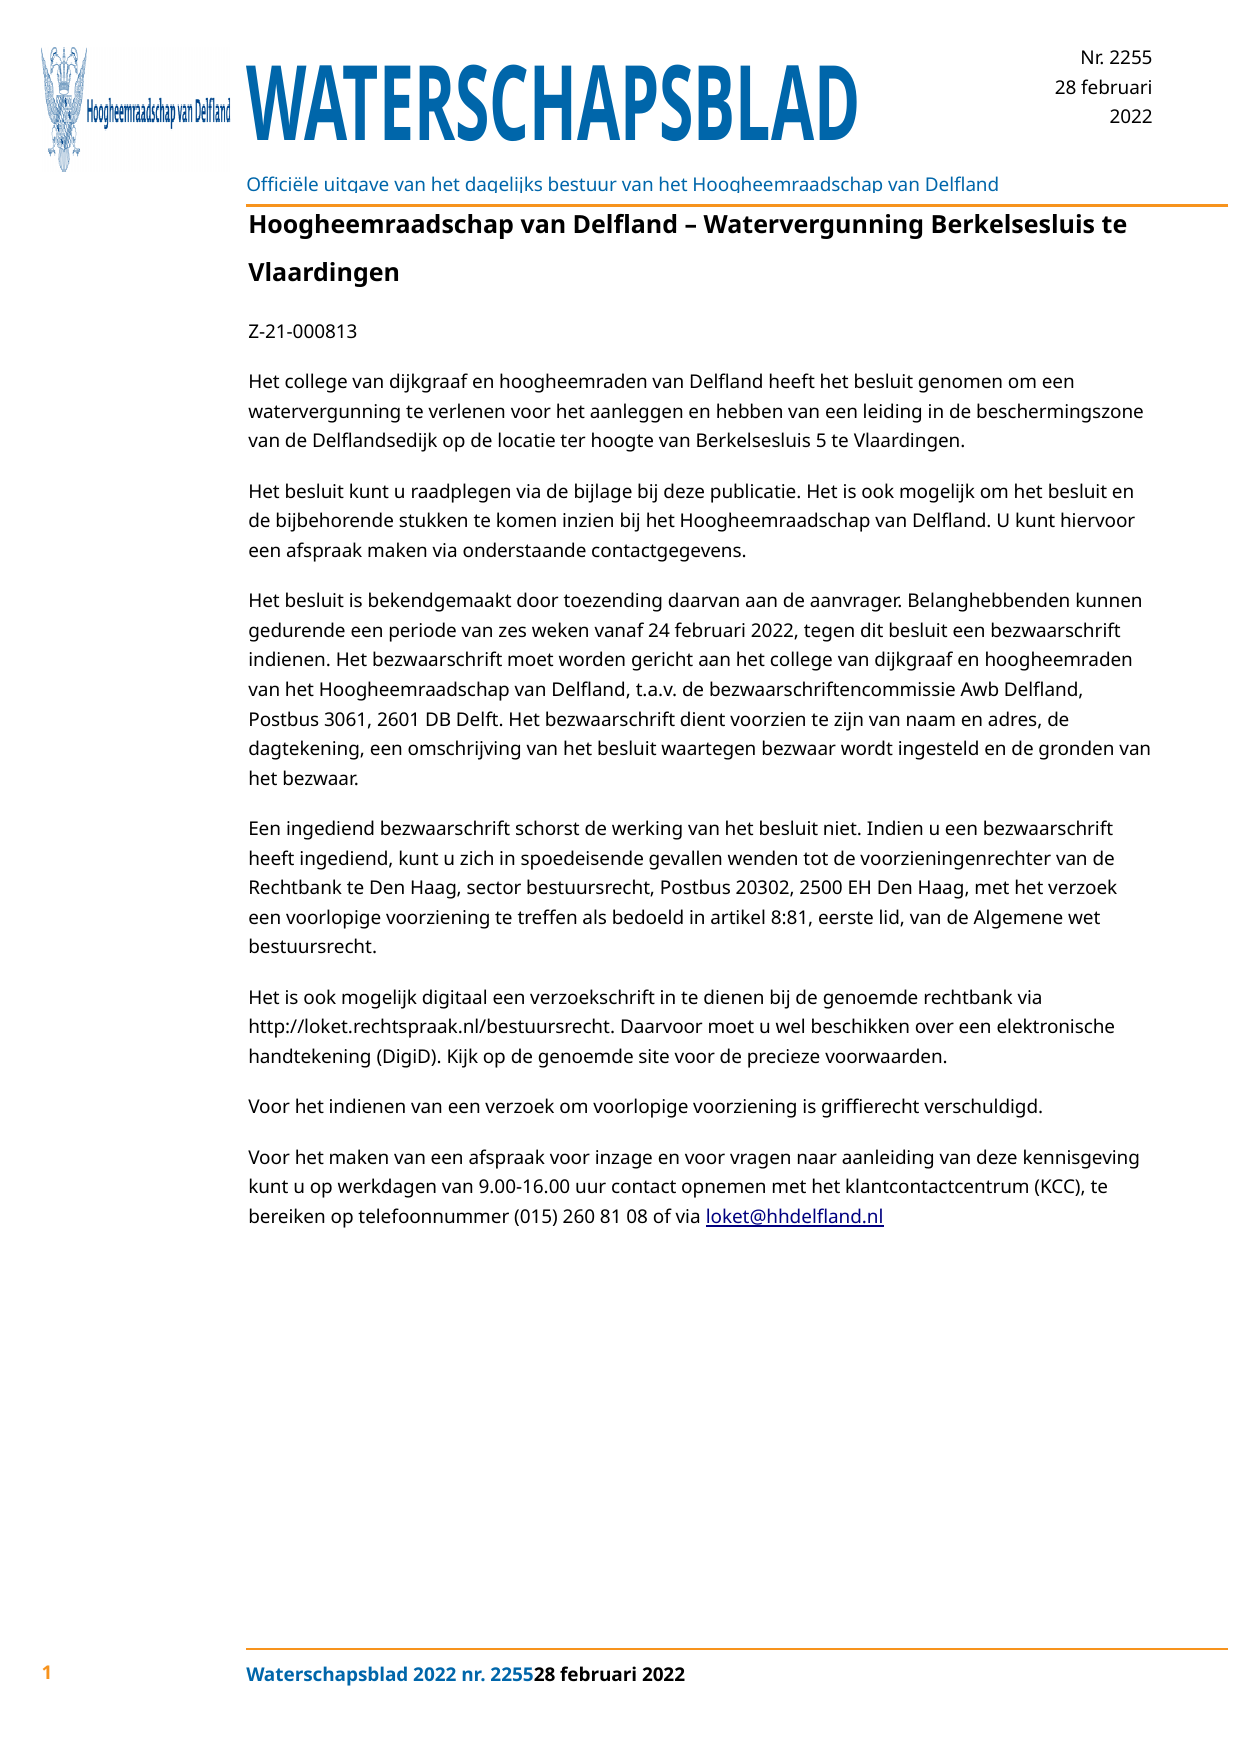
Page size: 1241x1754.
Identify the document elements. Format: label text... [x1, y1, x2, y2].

text Een ingediend bezwaarschrift schorst de werking van het besluit niet. Indien u een bezwaarschrift heeft ingediend, kunt u zich in spoedeisende gevallen wenden tot de voorzieningenrechter van de Rechtbank te Den Haag, sector bestuursrecht, Postbus 20302, 2500 EH Den Haag, met het verzoek een voorlopige voorziening te treffen als bedoeld in artikel 8:81, eerste lid, van de Algemene wet bestuursrecht. [248, 815, 1152, 959]
text Het is ook mogelijk digitaal een verzoekschrift in te dienen bij de genoemde rechtbank via http://loket.rechtspraak.nl/bestuursrecht. Daarvoor moet u wel beschikken over een elektronische handtekening (DigiD). Kijk op de genoemde site voor de precieze voorwaarden. [248, 984, 1152, 1069]
text Het besluit kunt u raadplegen via de bijlage bij deze publicatie. Het is ook mogelijk om het besluit en de bijbehorende stukken te komen inzien bij het Hoogheemraadschap van Delfland. U kunt hiervoor een afspraak maken via onderstaande contactgegevens. [248, 478, 1152, 563]
text Z-21-000813 [248, 318, 1152, 344]
text Voor het indienen van een verzoek om voorlopige voorziening is griffierecht verschuldigd. [248, 1094, 1152, 1119]
text Voor het maken van een afspraak voor inzage en voor vragen naar aanleiding van deze kennisgeving kunt u op werkdagen van 9.00-16.00 uur contact opnemen met het klantcontactcentrum (KCC), te bereiken op telefoonnummer (015) 260 81 08 of via loket@hhdelfland.nl [248, 1144, 1152, 1229]
text Het college van dijkgraaf en hoogheemraden van Delfland heeft het besluit genomen om een watervergunning te verlenen voor het aanleggen en hebben van een leiding in de beschermingszone van de Delflandsedijk op de locatie ter hoogte van Berkelsesluis 5 te Vlaardingen. [248, 368, 1152, 453]
picture [41, 47, 231, 172]
text Hoogheemraadschap van Delfland – Watervergunning Berkelsesluis te Vlaardingen [248, 207, 1152, 288]
text Het besluit is bekendgemaakt door toezending daarvan aan de aanvrager. Belanghebbenden kunnen gedurende een periode van zes weken vanaf 24 februari 2022, tegen dit besluit een bezwaarschrift indienen. Het bezwaarschrift moet worden gericht aan het college van dijkgraaf en hoogheemraden van het Hoogheemraadschap van Delfland, t.a.v. de bezwaarschriftencommissie Awb Delfland, Postbus 3061, 2601 DB Delft. Het bezwaarschrift dient voorzien te zijn van naam en adres, de dagtekening, een omschrijving van het besluit waartegen bezwaar wordt ingesteld en de gronden van het bezwaar. [248, 587, 1152, 791]
